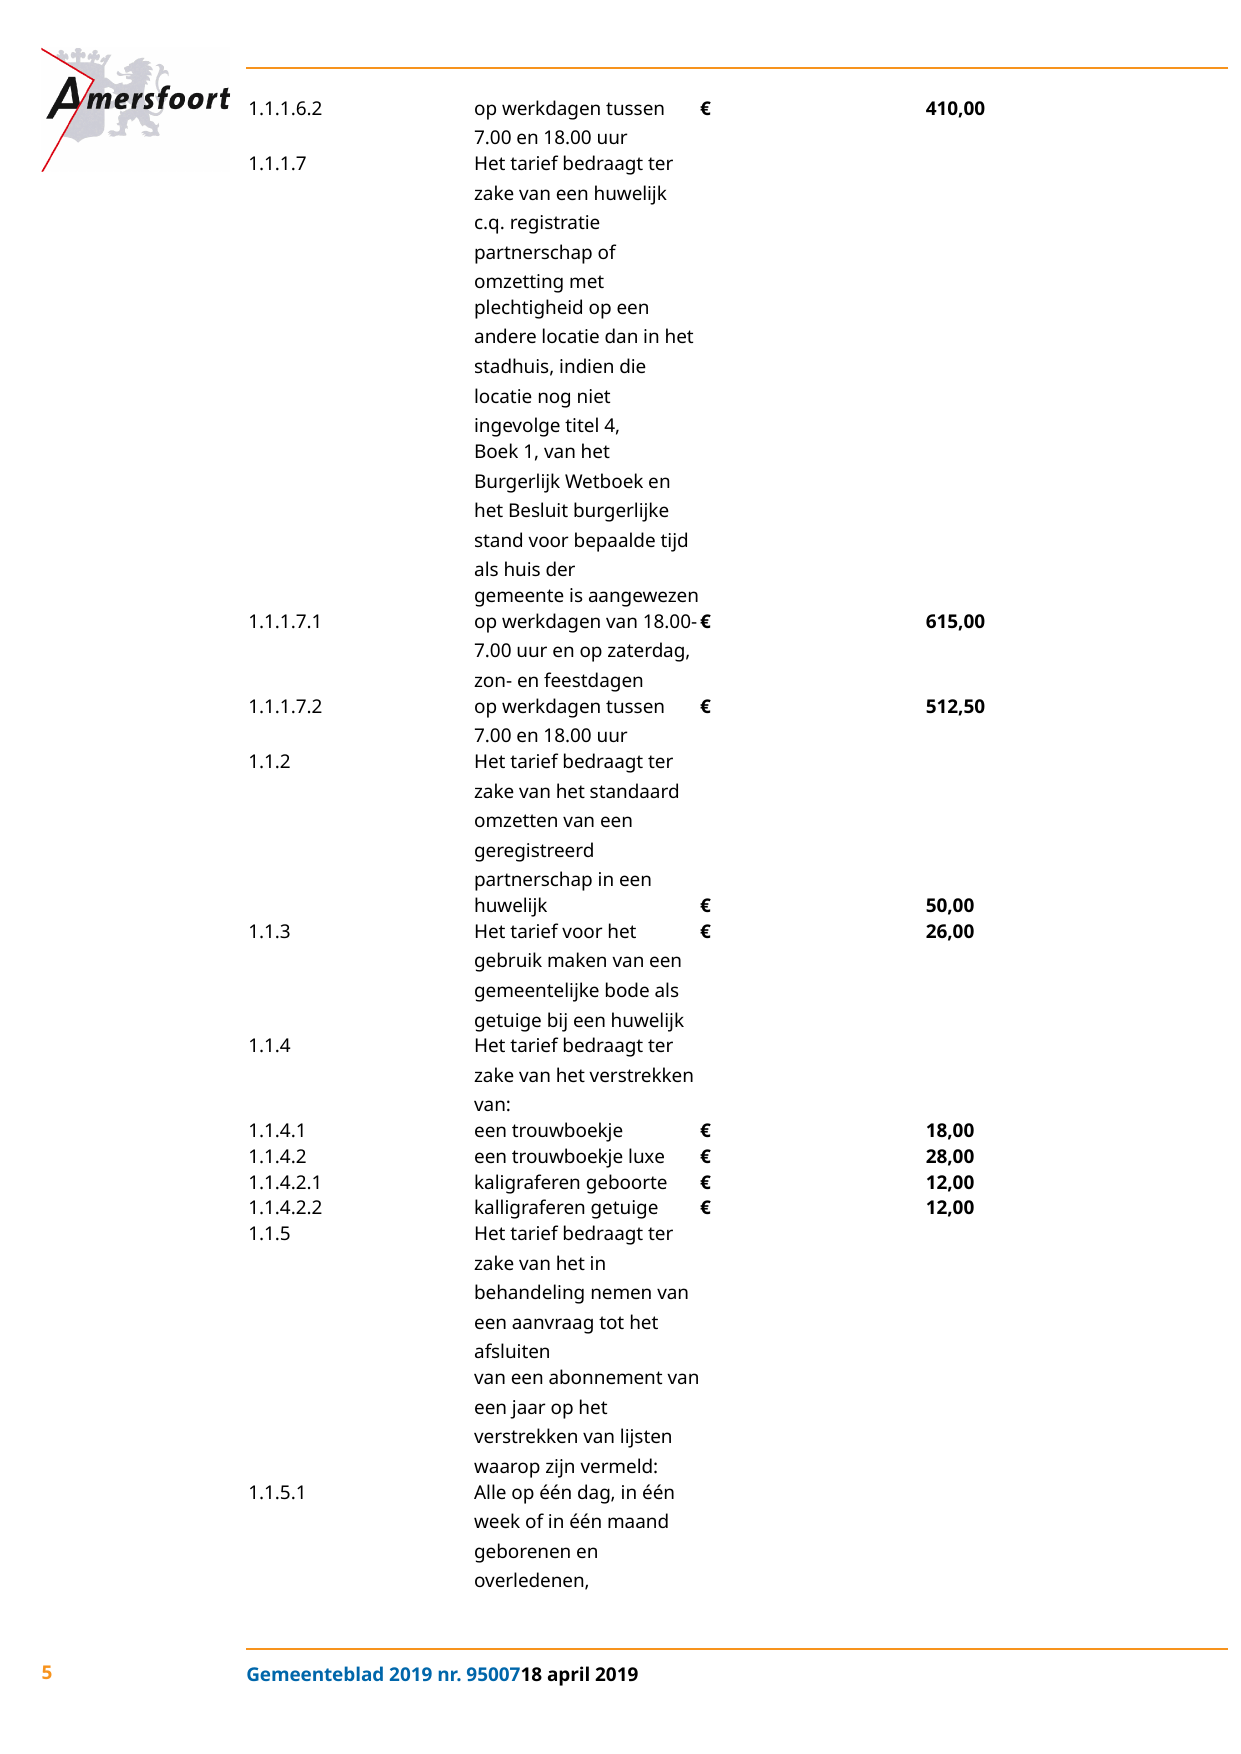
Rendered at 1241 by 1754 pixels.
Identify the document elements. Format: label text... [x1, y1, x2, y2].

table_cell 50,00 [926, 892, 1152, 918]
table_cell op werkdagen tussen 7.00 en 18.00 uur [474, 693, 700, 748]
table_cell Het tarief bedraagt ter zake van het standaard omzetten van een geregistreerd partnerschap in een [474, 748, 700, 892]
table_cell 1.1.4.2.2 [248, 1195, 474, 1220]
table_cell 12,00 [926, 1169, 1152, 1194]
table_cell Boek 1, van het Burgerlijk Wetboek en het Besluit burgerlijke stand voor bepaalde tijd als huis der [474, 438, 700, 582]
table_cell 1.1.4.2 [248, 1143, 474, 1169]
table_cell 26,00 [926, 918, 1152, 1032]
table_cell Alle op één dag, in één week of in één maand geborenen en overledenen, [474, 1479, 700, 1593]
table_cell [926, 748, 1152, 892]
table_cell € [700, 892, 926, 918]
table_cell 1.1.1.6.2 [248, 95, 474, 150]
table_cell [926, 150, 1152, 294]
table_cell 18,00 [926, 1118, 1152, 1143]
table_cell € [700, 918, 926, 1032]
table_cell [926, 1364, 1152, 1479]
table_cell € [700, 1195, 926, 1220]
table_cell € [700, 1143, 926, 1169]
table_cell 28,00 [926, 1143, 1152, 1169]
table_cell 1.1.1.7.2 [248, 693, 474, 748]
table_cell 615,00 [926, 608, 1152, 693]
table_cell Het tarief bedraagt ter zake van een huwelijk c.q. registratie partnerschap of omzetting met [474, 150, 700, 294]
table_cell 512,50 [926, 693, 1152, 748]
table_cell [248, 582, 474, 608]
table_cell [700, 438, 926, 582]
table_cell € [700, 693, 926, 748]
table_cell 1.1.1.7 [248, 150, 474, 294]
table_cell [700, 1033, 926, 1117]
table_cell van een abonnement van een jaar op het verstrekken van lijsten waarop zijn vermeld: [474, 1364, 700, 1479]
table_cell € [700, 1169, 926, 1194]
table_cell [926, 438, 1152, 582]
table_cell op werkdagen tussen 7.00 en 18.00 uur [474, 95, 700, 150]
table_cell [700, 582, 926, 608]
table_cell 1.1.4.1 [248, 1118, 474, 1143]
table_cell huwelijk [474, 892, 700, 918]
table_cell 1.1.2 [248, 748, 474, 892]
table_cell 1.1.1.7.1 [248, 608, 474, 693]
table_cell [700, 748, 926, 892]
table_cell [926, 1220, 1152, 1364]
table_cell gemeente is aangewezen [474, 582, 700, 608]
table_cell € [700, 95, 926, 150]
table_cell 410,00 [926, 95, 1152, 150]
table_cell Het tarief bedraagt ter zake van het in behandeling nemen van een aanvraag tot het afsluiten [474, 1220, 700, 1364]
table_cell [926, 582, 1152, 608]
table_cell [700, 294, 926, 438]
table_cell kaligraferen geboorte [474, 1169, 700, 1194]
table_cell op werkdagen van 18.00-7.00 uur en op zaterdag, zon- en feestdagen [474, 608, 700, 693]
table_cell [926, 294, 1152, 438]
table_cell [700, 1364, 926, 1479]
table_cell [248, 892, 474, 918]
table_cell 1.1.5 [248, 1220, 474, 1364]
table_cell [700, 1220, 926, 1364]
table_cell 1.1.4.2.1 [248, 1169, 474, 1194]
table_cell Het tarief bedraagt ter zake van het verstrekken van: [474, 1033, 700, 1117]
table_cell een trouwboekje luxe [474, 1143, 700, 1169]
table_cell € [700, 1118, 926, 1143]
table_cell Het tarief voor het gebruik maken van een gemeentelijke bode als getuige bij een huwelijk [474, 918, 700, 1032]
table_cell 1.1.3 [248, 918, 474, 1032]
table_cell kalligraferen getuige [474, 1195, 700, 1220]
table_cell € [700, 608, 926, 693]
table_cell [248, 1364, 474, 1479]
table_cell [700, 150, 926, 294]
table_cell 1.1.4 [248, 1033, 474, 1117]
table_cell 1.1.5.1 [248, 1479, 474, 1593]
table_cell [248, 438, 474, 582]
table_cell [926, 1033, 1152, 1117]
table_cell een trouwboekje [474, 1118, 700, 1143]
table_cell plechtigheid op een andere locatie dan in het stadhuis, indien die locatie nog niet ingevolge titel 4, [474, 294, 700, 438]
table_cell [248, 294, 474, 438]
table_cell [700, 1479, 926, 1593]
table_cell 12,00 [926, 1195, 1152, 1220]
table_cell [926, 1479, 1152, 1593]
picture [41, 47, 231, 172]
